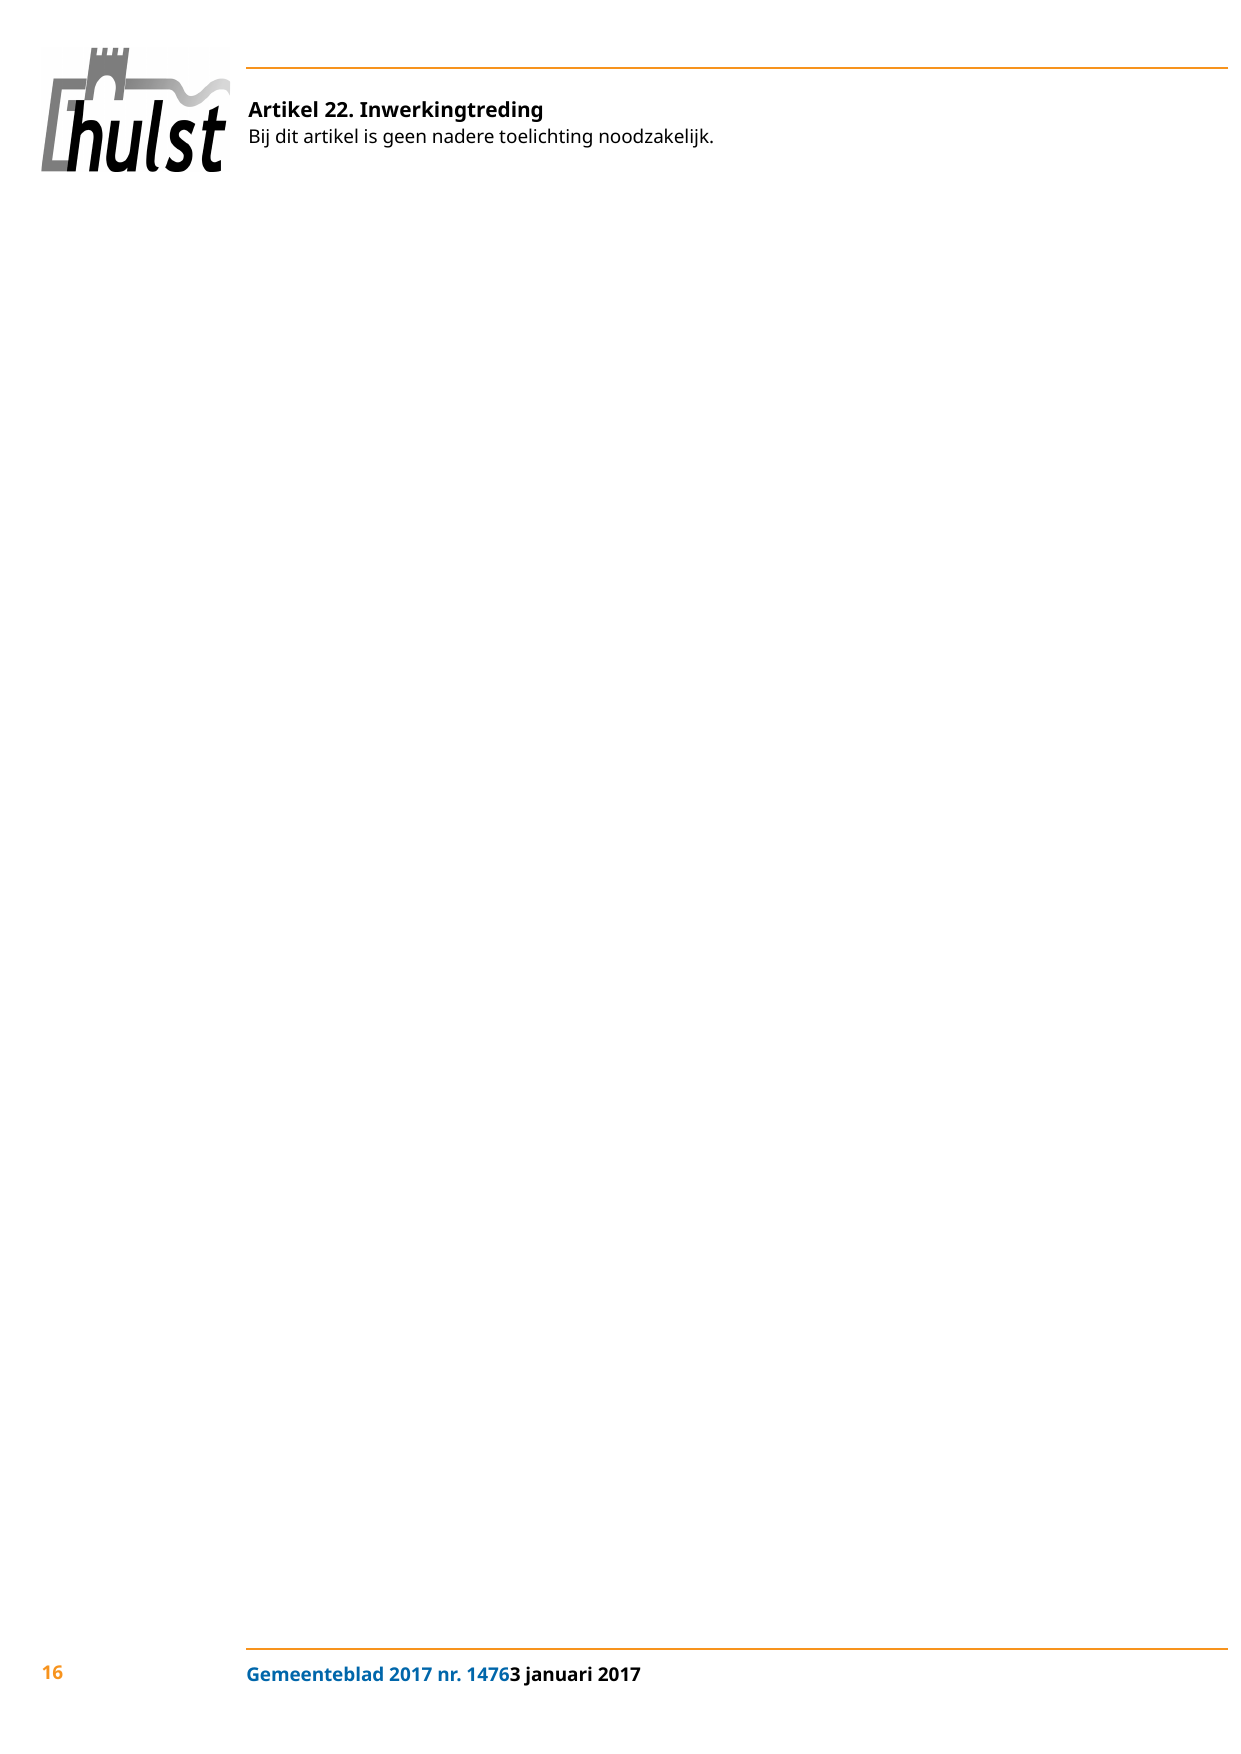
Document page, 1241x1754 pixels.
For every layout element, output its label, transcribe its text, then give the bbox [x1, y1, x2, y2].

text Artikel 22. Inwerkingtreding [248, 95, 1152, 123]
text Bij dit artikel is geen nadere toelichting noodzakelijk. [248, 123, 1152, 149]
picture [41, 47, 231, 172]
